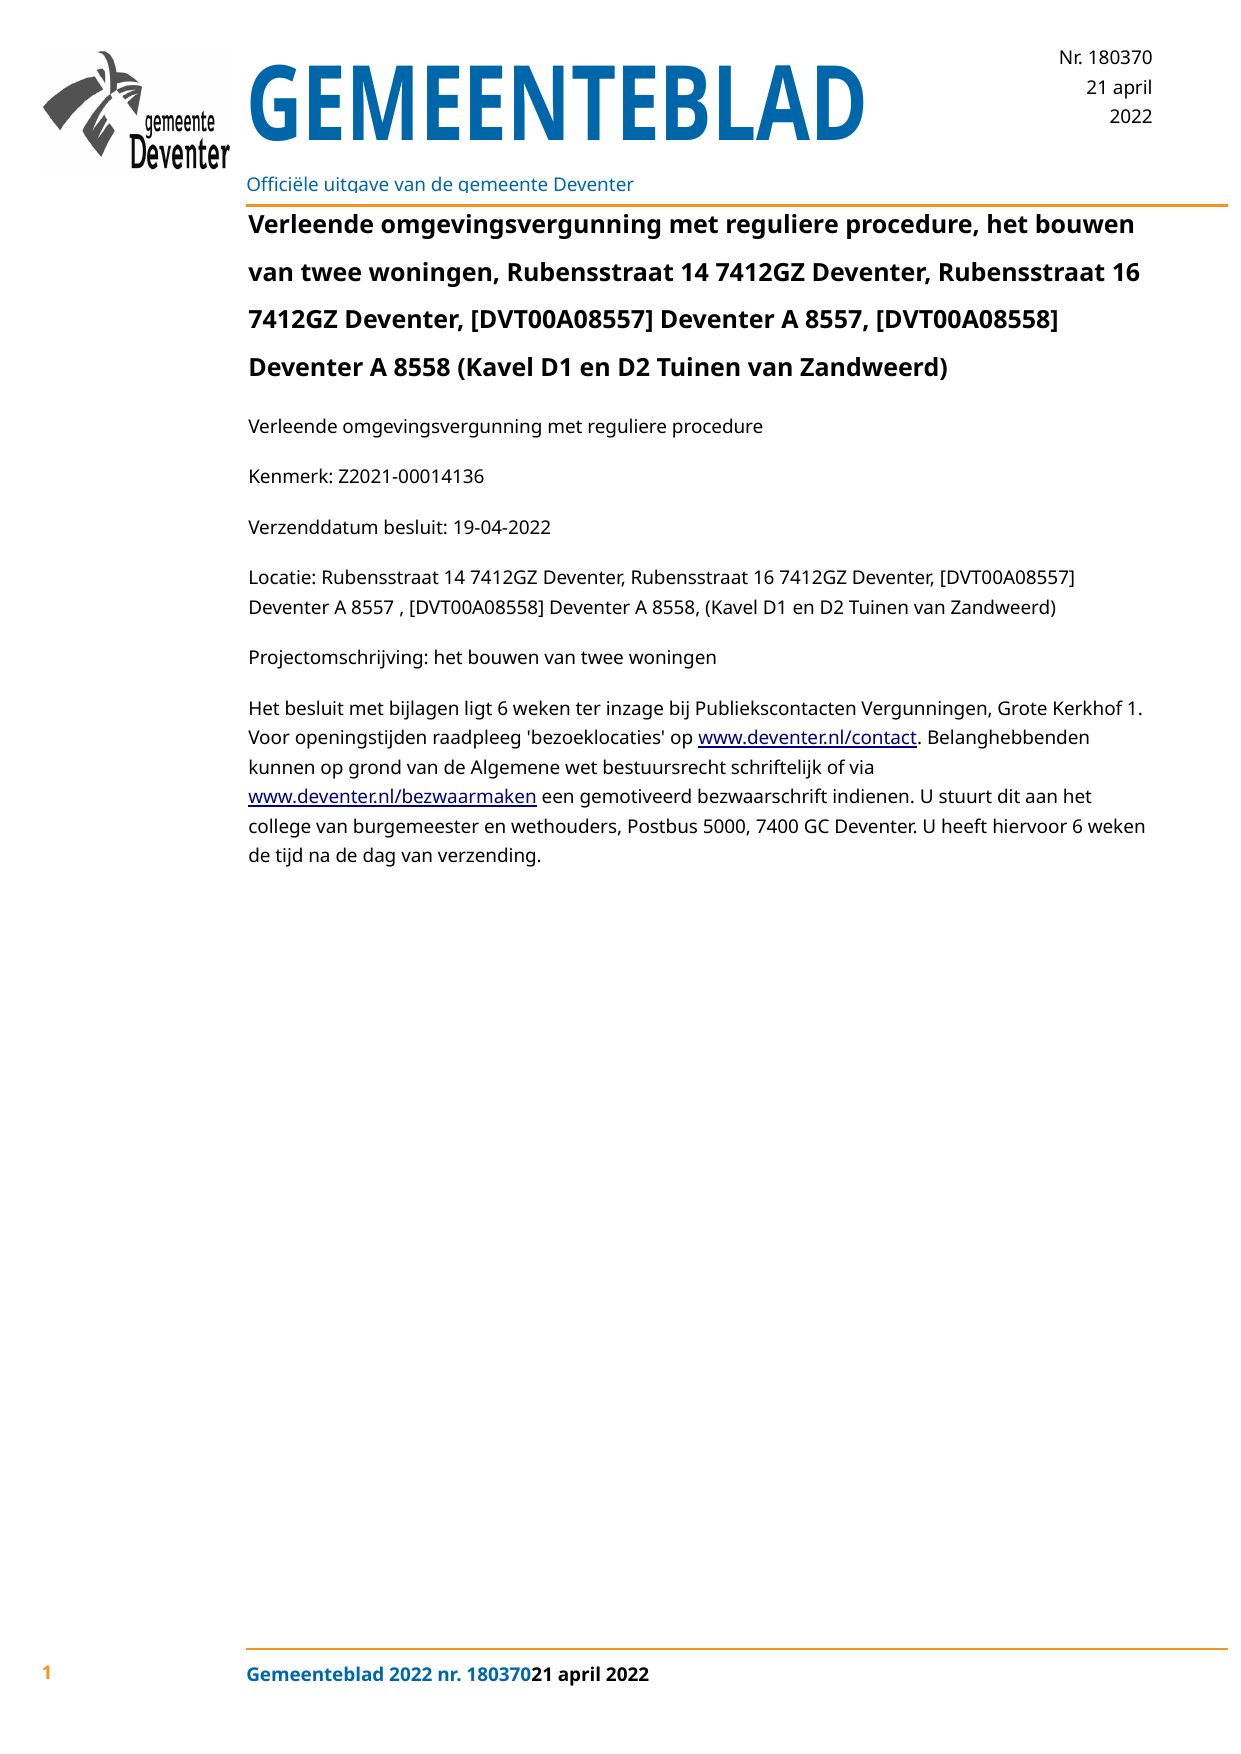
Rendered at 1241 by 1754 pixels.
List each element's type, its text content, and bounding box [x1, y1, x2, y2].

text Het besluit met bijlagen ligt 6 weken ter inzage bij Publiekscontacten Vergunningen, Grote Kerkhof 1. Voor openingstijden raadpleeg 'bezoeklocaties' op www.deventer.nl/contact. Belanghebbenden kunnen op grond van de Algemene wet bestuursrecht schriftelijk of via www.deventer.nl/bezwaarmaken een gemotiveerd bezwaarschrift indienen. U stuurt dit aan het college van burgemeester en wethouders, Postbus 5000, 7400 GC Deventer. U heeft hiervoor 6 weken de tijd na de dag van verzending. [248, 695, 1152, 868]
text Locatie: Rubensstraat 14 7412GZ Deventer, Rubensstraat 16 7412GZ Deventer, [DVT00A08557] Deventer A 8557 , [DVT00A08558] Deventer A 8558, (Kavel D1 en D2 Tuinen van Zandweerd) [248, 564, 1152, 620]
text Projectomschrijving: het bouwen van twee woningen [248, 644, 1152, 670]
text Verleende omgevingsvergunning met reguliere procedure, het bouwen van twee woningen, Rubensstraat 14 7412GZ Deventer, Rubensstraat 16 7412GZ Deventer, [DVT00A08557] Deventer A 8557, [DVT00A08558] Deventer A 8558 (Kavel D1 en D2 Tuinen van Zandweerd) [248, 207, 1152, 384]
text Kenmerk: Z2021-00014136 [248, 463, 1152, 489]
text Verleende omgevingsvergunning met reguliere procedure [248, 413, 1152, 439]
text Verzenddatum besluit: 19-04-2022 [248, 514, 1152, 540]
picture [41, 47, 231, 172]
